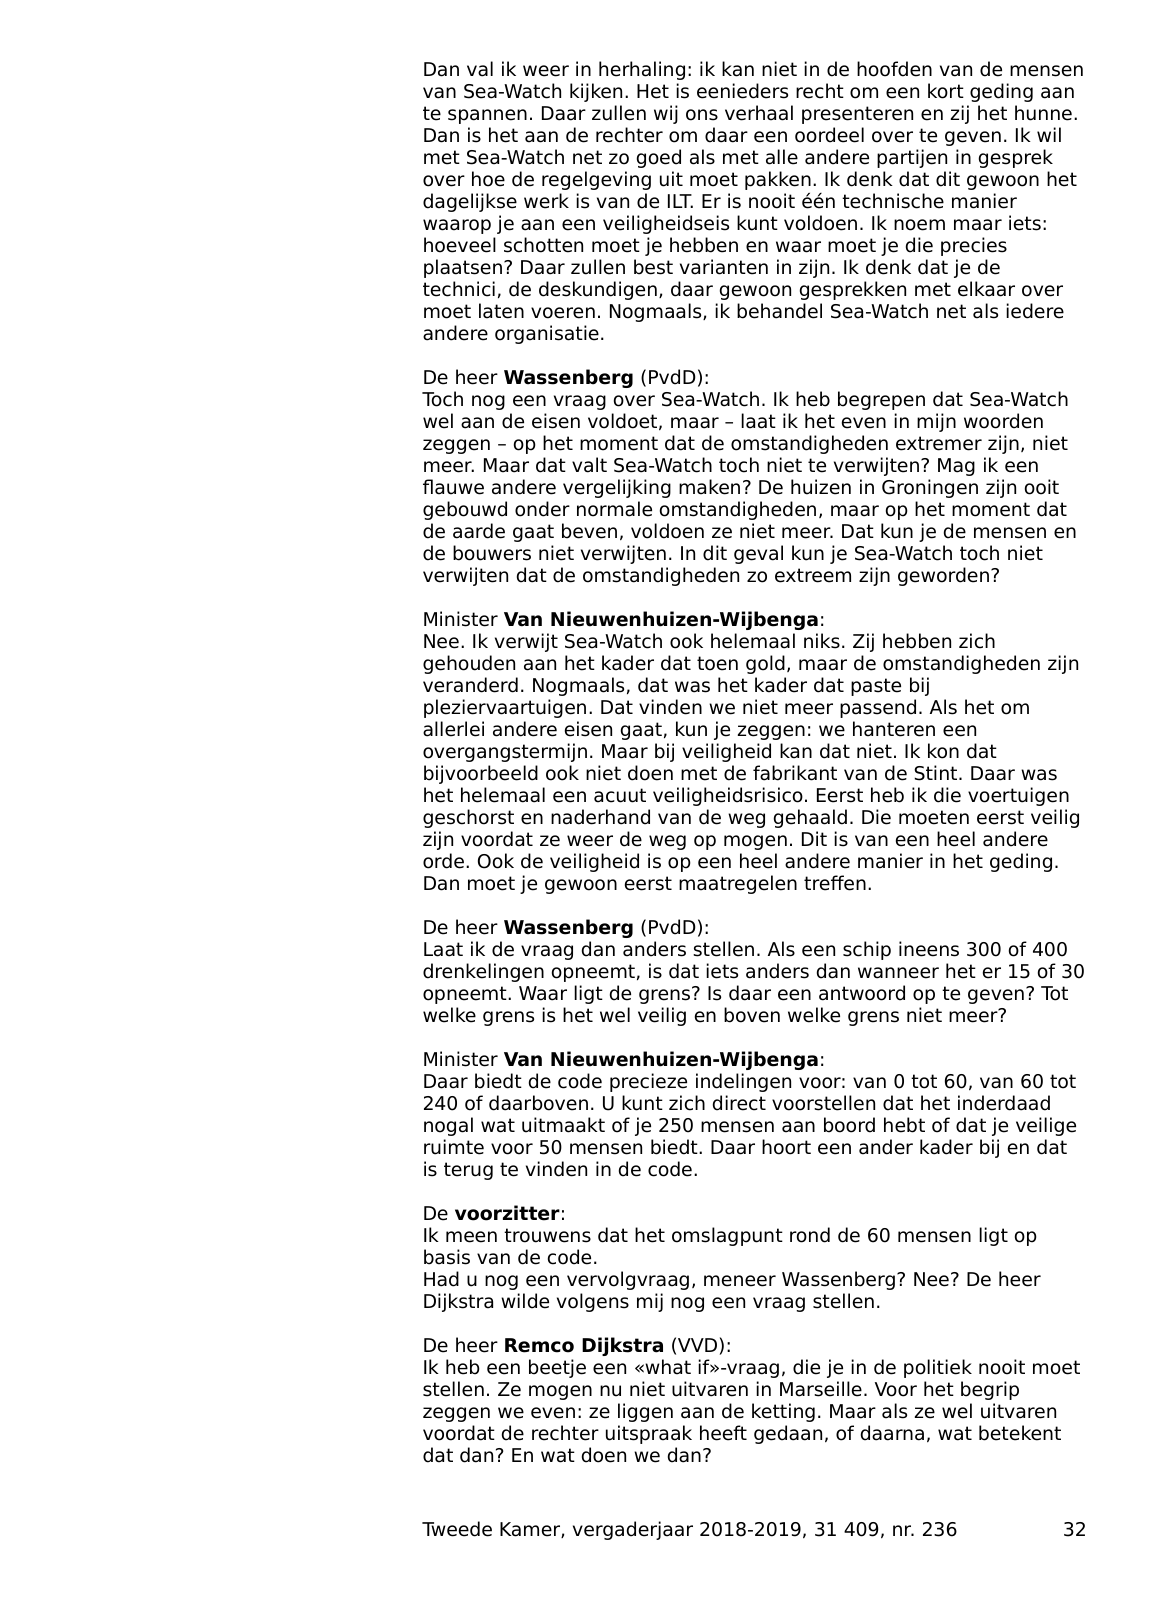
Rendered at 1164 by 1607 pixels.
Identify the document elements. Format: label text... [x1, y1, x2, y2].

text Ik heb een beetje een «what if»-vraag, die je in de politiek nooit moet stellen. Ze mogen nu niet uitvaren in Marseille. Voor het begrip zeggen we even: ze liggen aan de ketting. Maar als ze wel uitvaren voordat de rechter uitspraak heeft gedaan, of daarna, wat betekent dat dan? En wat doen we dan? [422, 1357, 1087, 1467]
text Dan val ik weer in herhaling: ik kan niet in de hoofden van de mensen van Sea-Watch kijken. Het is eenieders recht om een kort geding aan te spannen. Daar zullen wij ons verhaal presenteren en zij het hunne. Dan is het aan de rechter om daar een oordeel over te geven. Ik wil met Sea-Watch net zo goed als met alle andere partijen in gesprek over hoe de regelgeving uit moet pakken. Ik denk dat dit gewoon het dagelijkse werk is van de ILT. Er is nooit één technische manier waarop je aan een veiligheidseis kunt voldoen. Ik noem maar iets: hoeveel schotten moet je hebben en waar moet je die precies plaatsen? Daar zullen best varianten in zijn. Ik denk dat je de technici, de deskundigen, daar gewoon gesprekken met elkaar over moet laten voeren. Nogmaals, ik behandel Sea-Watch net als iedere andere organisatie. [422, 59, 1087, 345]
text Nee. Ik verwijt Sea-Watch ook helemaal niks. Zij hebben zich gehouden aan het kader dat toen gold, maar de omstandigheden zijn veranderd. Nogmaals, dat was het kader dat paste bij pleziervaartuigen. Dat vinden we niet meer passend. Als het om allerlei andere eisen gaat, kun je zeggen: we hanteren een overgangstermijn. Maar bij veiligheid kan dat niet. Ik kon dat bijvoorbeeld ook niet doen met de fabrikant van de Stint. Daar was het helemaal een acuut veiligheidsrisico. Eerst heb ik die voertuigen geschorst en naderhand van de weg gehaald. Die moeten eerst veilig zijn voordat ze weer de weg op mogen. Dit is van een heel andere orde. Ook de veiligheid is op een heel andere manier in het geding. Dan moet je gewoon eerst maatregelen treffen. [422, 631, 1087, 895]
text De heer Remco Dijkstra (VVD): [422, 1335, 1087, 1357]
text Ik meen trouwens dat het omslagpunt rond de 60 mensen ligt op basis van de code. [422, 1225, 1087, 1269]
text Laat ik de vraag dan anders stellen. Als een schip ineens 300 of 400 drenkelingen opneemt, is dat iets anders dan wanneer het er 15 of 30 opneemt. Waar ligt de grens? Is daar een antwoord op te geven? Tot welke grens is het wel veilig en boven welke grens niet meer? [422, 939, 1087, 1027]
text Minister Van Nieuwenhuizen-Wijbenga: [422, 1049, 1087, 1071]
text De voorzitter: [422, 1203, 1087, 1225]
text Had u nog een vervolgvraag, meneer Wassenberg? Nee? De heer Dijkstra wilde volgens mij nog een vraag stellen. [422, 1269, 1087, 1313]
text Minister Van Nieuwenhuizen-Wijbenga: [422, 609, 1087, 631]
text De heer Wassenberg (PvdD): [422, 917, 1087, 939]
text Daar biedt de code precieze indelingen voor: van 0 tot 60, van 60 tot 240 of daarboven. U kunt zich direct voorstellen dat het inderdaad nogal wat uitmaakt of je 250 mensen aan boord hebt of dat je veilige ruimte voor 50 mensen biedt. Daar hoort een ander kader bij en dat is terug te vinden in de code. [422, 1071, 1087, 1181]
text Toch nog een vraag over Sea-Watch. Ik heb begrepen dat Sea-Watch wel aan de eisen voldoet, maar – laat ik het even in mijn woorden zeggen – op het moment dat de omstandigheden extremer zijn, niet meer. Maar dat valt Sea-Watch toch niet te verwijten? Mag ik een flauwe andere vergelijking maken? De huizen in Groningen zijn ooit gebouwd onder normale omstandigheden, maar op het moment dat de aarde gaat beven, voldoen ze niet meer. Dat kun je de mensen en de bouwers niet verwijten. In dit geval kun je Sea-Watch toch niet verwijten dat de omstandigheden zo extreem zijn geworden? [422, 389, 1087, 587]
text De heer Wassenberg (PvdD): [422, 367, 1087, 389]
